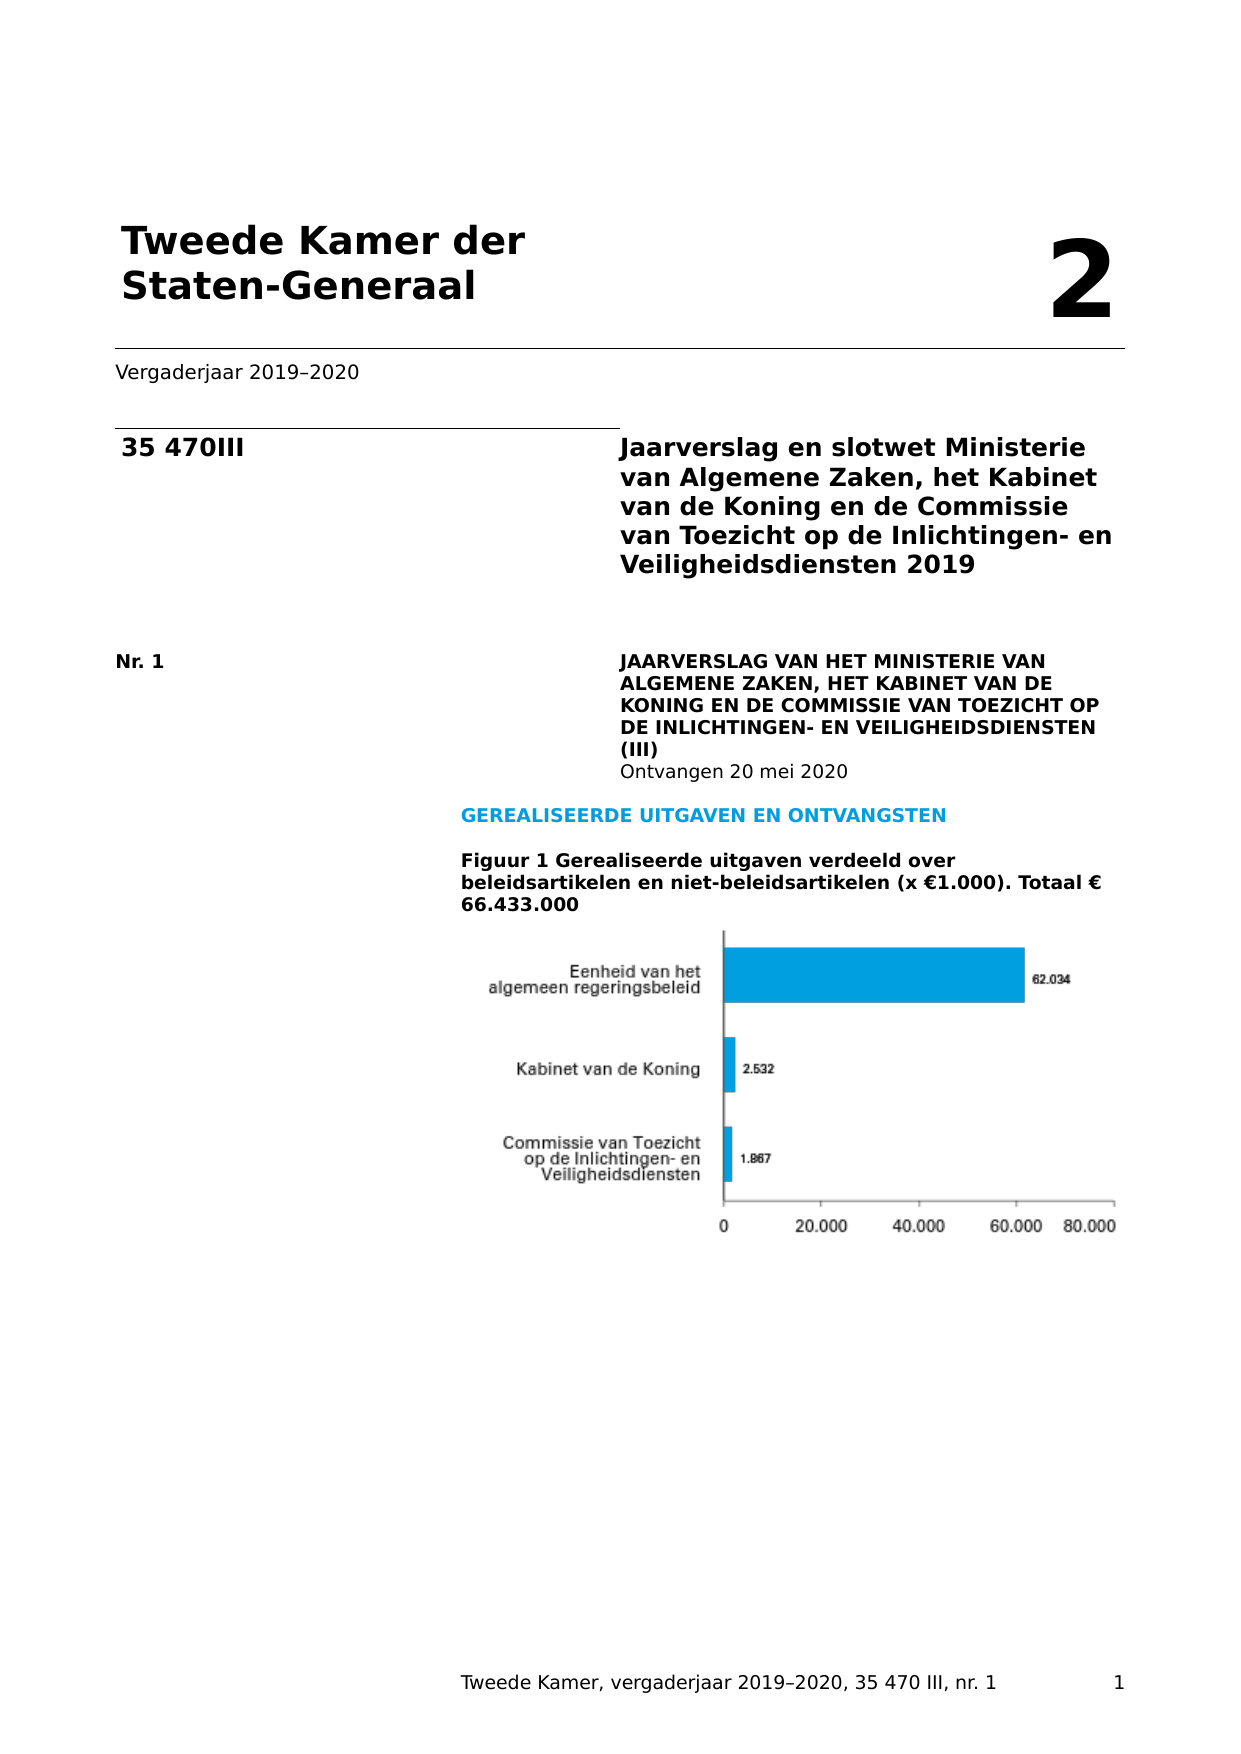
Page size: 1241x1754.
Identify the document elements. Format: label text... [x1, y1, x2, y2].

table_cell Vergaderjaar 2019–2020 [115, 349, 1125, 384]
table_header Jaarverslag van het Ministerie van Algemene Zaken, het Kabinet van de Koning en de Commissie van Toezicht op de Inlichtingen- en Veiligheidsdiensten (III) Ontvangen 20 mei 2020 [620, 651, 1125, 805]
table_header Nr. 1 [115, 651, 620, 805]
title Gerealiseerde uitgaven en ontvangsten [461, 805, 1125, 827]
table_header 2 [620, 213, 1125, 348]
table_header Tweede Kamer der Staten-Generaal [115, 213, 620, 348]
table_header Jaarverslag en slotwet Ministerie van Algemene Zaken, het Kabinet van de Koning en de Commissie van Toezicht op de Inlichtingen- en Veiligheidsdiensten 2019 [620, 428, 1125, 585]
title Figuur 1 Gerealiseerde uitgaven verdeeld over beleidsartikelen en niet-beleidsartikelen (x €1.000). Totaal € 66.433.000 [461, 850, 1125, 916]
table_header 35 470III [115, 429, 620, 585]
